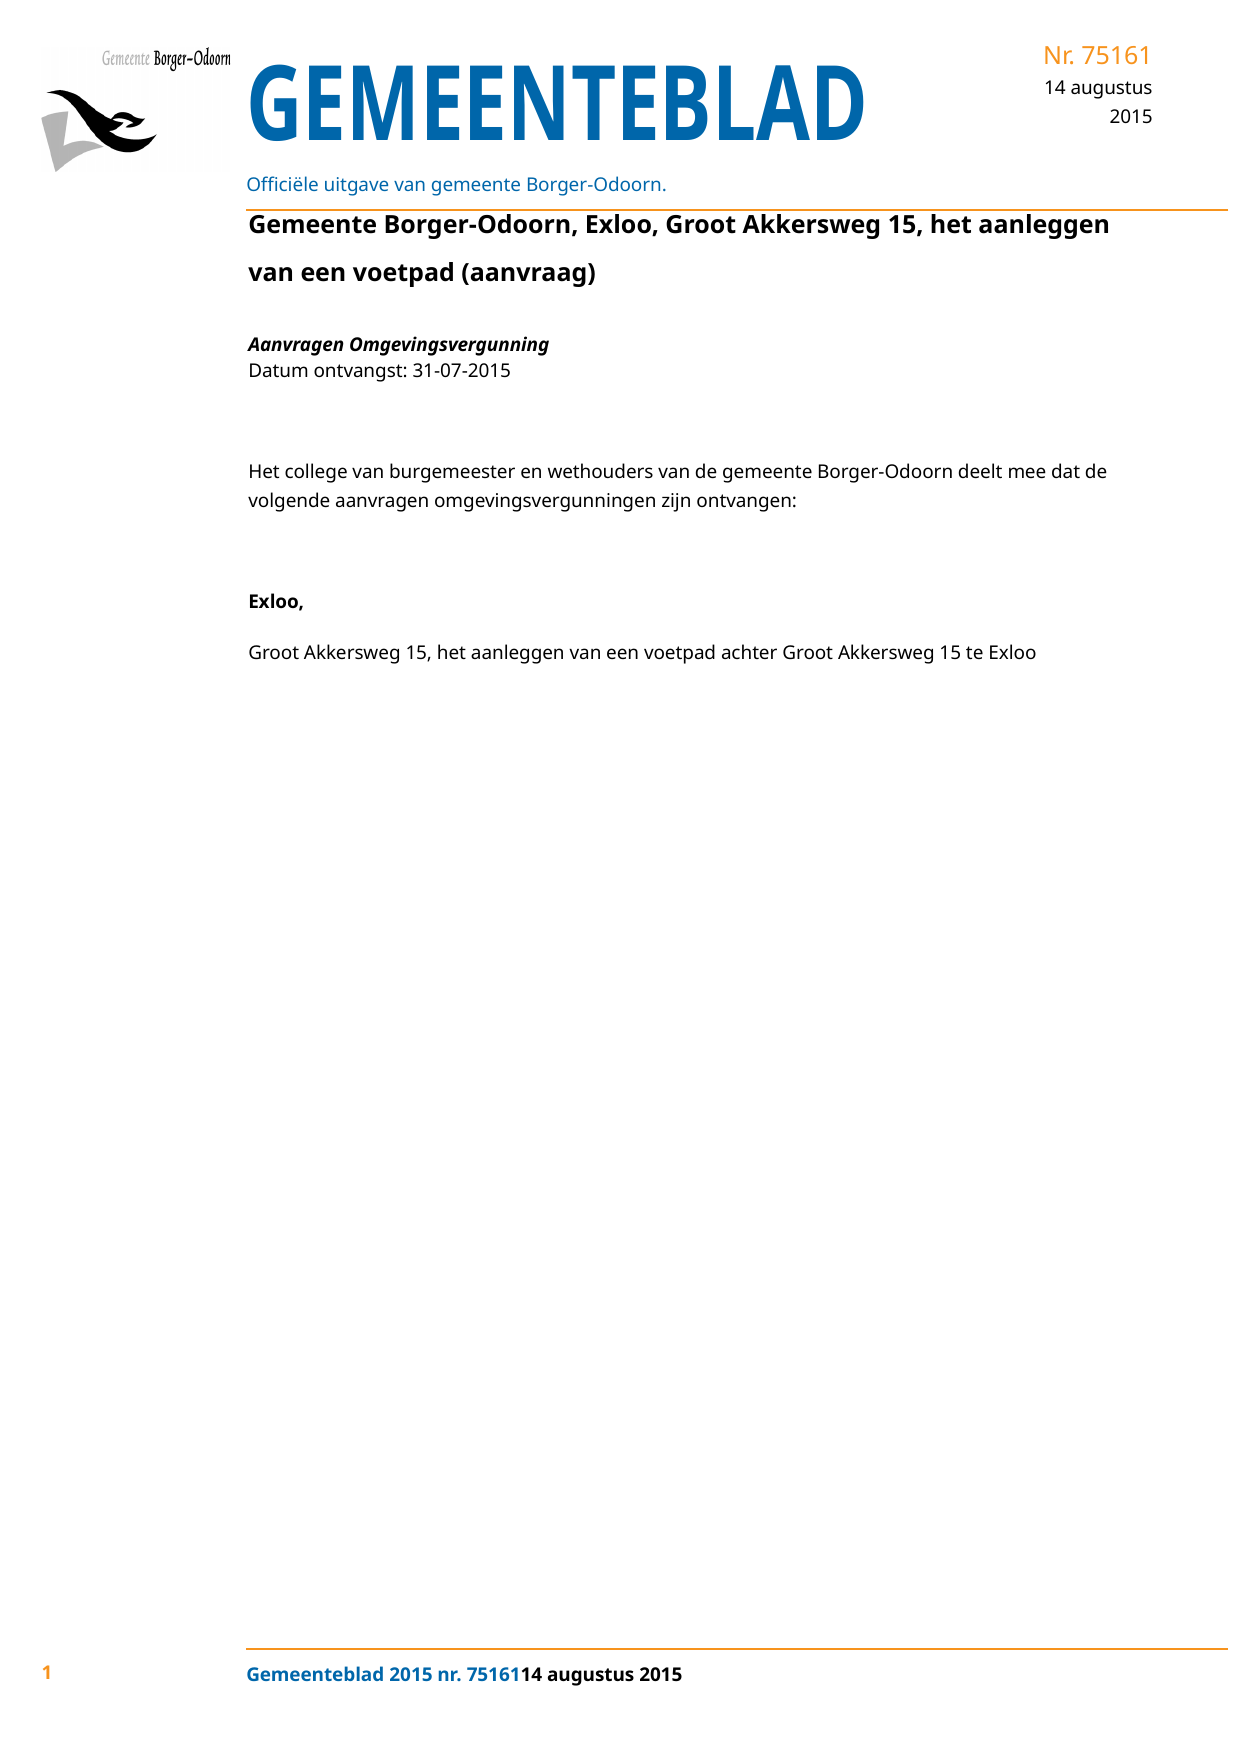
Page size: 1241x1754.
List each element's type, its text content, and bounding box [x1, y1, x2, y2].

text Datum ontvangst: 31-07-2015 [248, 357, 1152, 383]
text Aanvragen Omgevingsvergunning [248, 331, 1152, 357]
text Groot Akkersweg 15, het aanleggen van een voetpad achter Groot Akkersweg 15 te Exloo [248, 639, 1152, 664]
text Het college van burgemeester en wethouders van de gemeente Borger-Odoorn deelt mee dat de volgende aanvragen omgevingsvergunningen zijn ontvangen: [248, 458, 1152, 513]
picture [41, 47, 231, 172]
text Exloo, [248, 588, 1152, 614]
text Gemeente Borger-Odoorn, Exloo, Groot Akkersweg 15, het aanleggen van een voetpad (aanvraag) [248, 211, 1152, 288]
